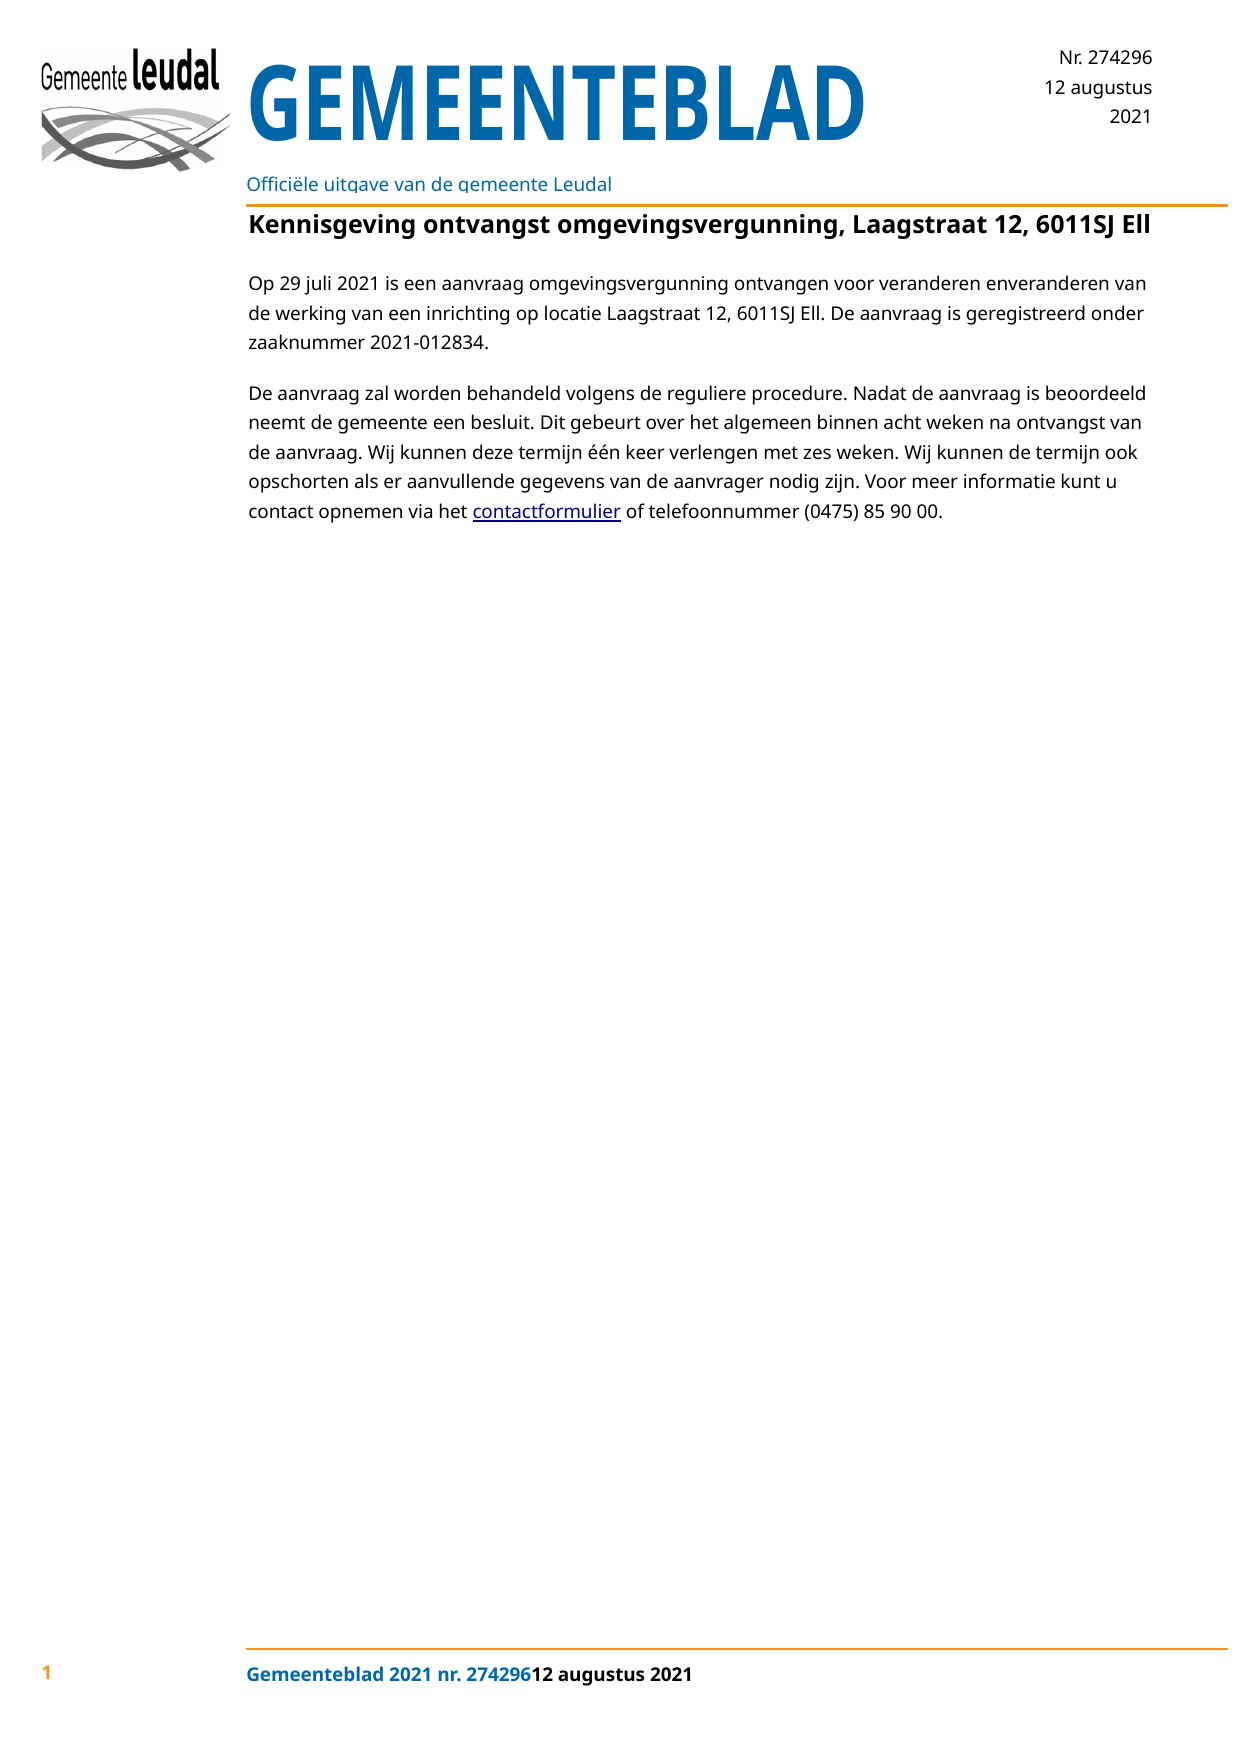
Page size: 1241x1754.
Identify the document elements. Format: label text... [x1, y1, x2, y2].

text Kennisgeving ontvangst omgevingsvergunning, Laagstraat 12, 6011SJ Ell [248, 207, 1152, 241]
text Op 29 juli 2021 is een aanvraag omgevingsvergunning ontvangen voor veranderen enveranderen van de werking van een inrichting op locatie Laagstraat 12, 6011SJ Ell. De aanvraag is geregistreerd onder zaaknummer 2021-012834. [248, 270, 1152, 355]
picture [41, 47, 231, 172]
text De aanvraag zal worden behandeld volgens de reguliere procedure. Nadat de aanvraag is beoordeeld neemt de gemeente een besluit. Dit gebeurt over het algemeen binnen acht weken na ontvangst van de aanvraag. Wij kunnen deze termijn één keer verlengen met zes weken. Wij kunnen de termijn ook opschorten als er aanvullende gegevens van de aanvrager nodig zijn. Voor meer informatie kunt u contact opnemen via het contactformulier of telefoonnummer (0475) 85 90 00. [248, 380, 1152, 524]
